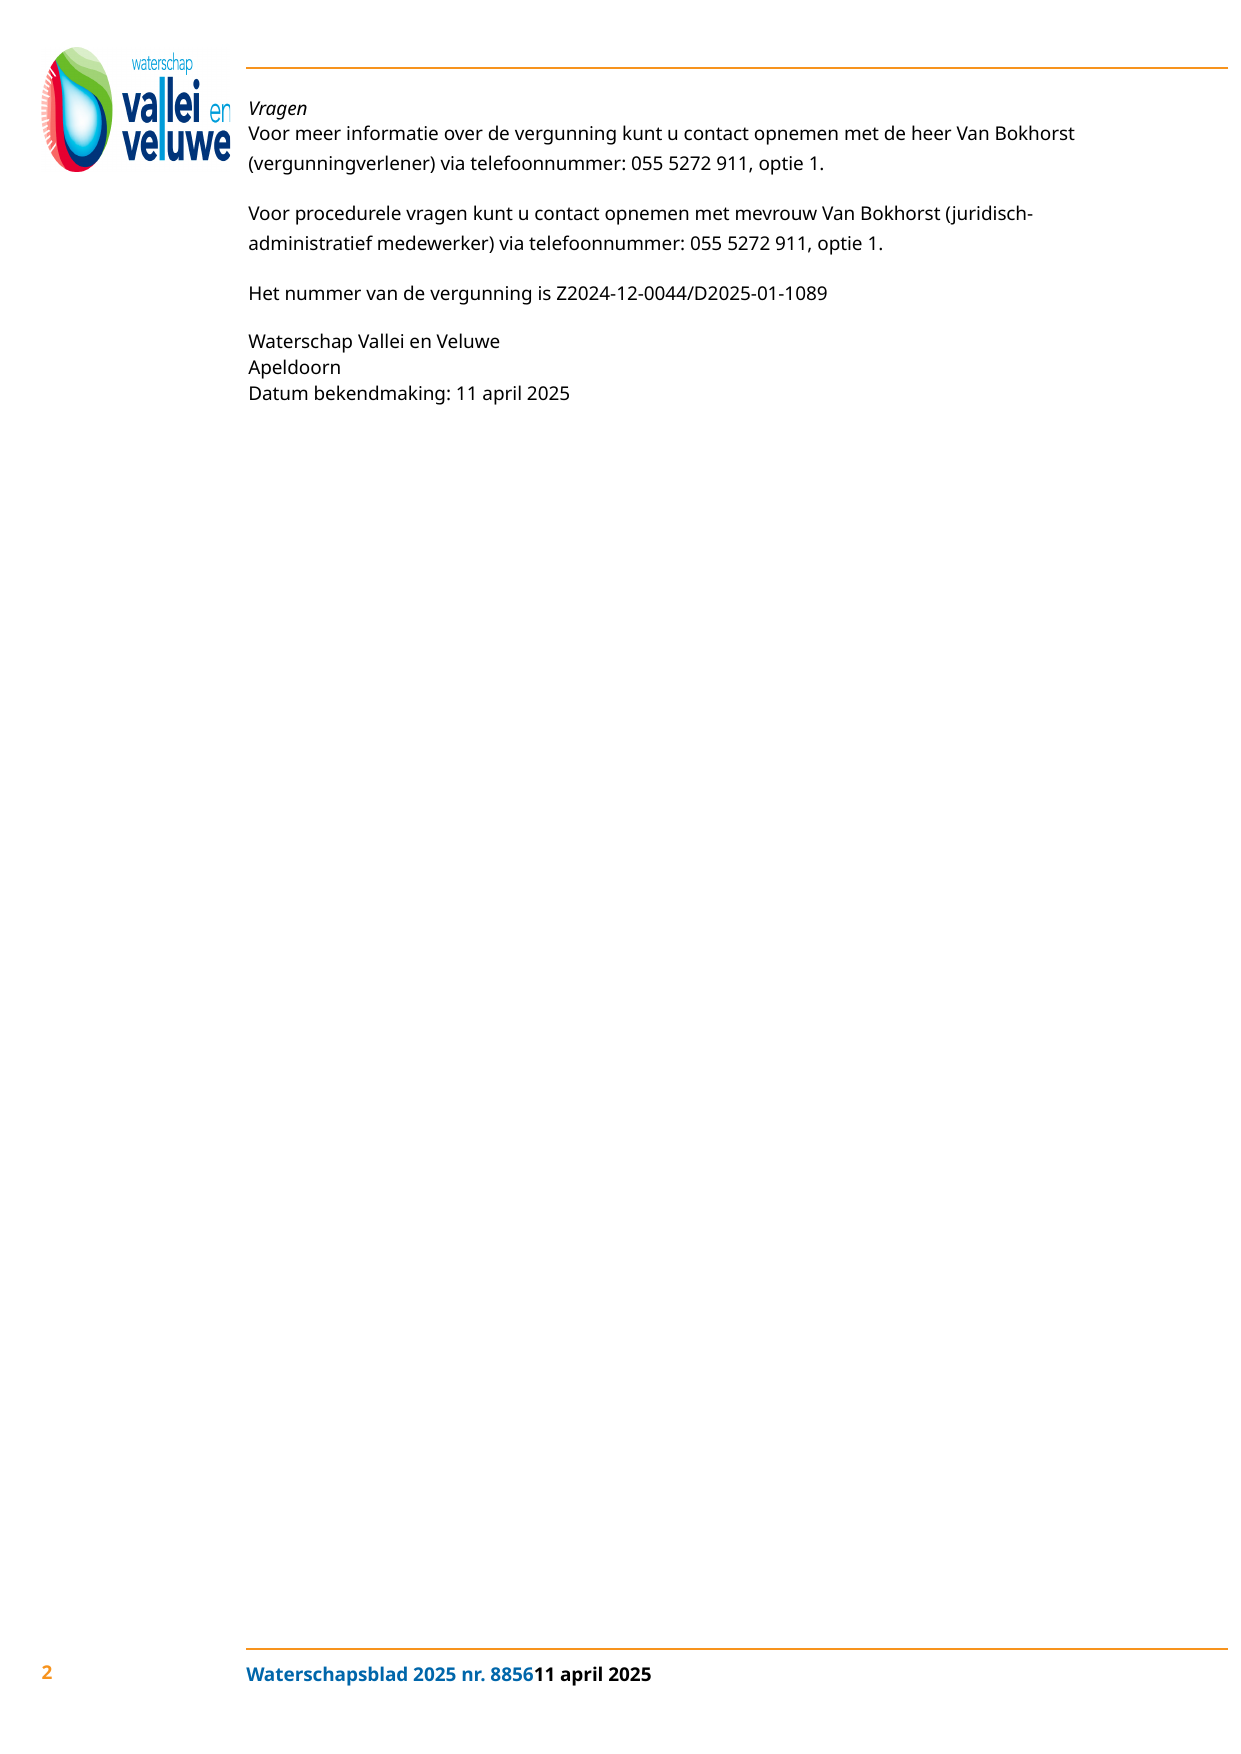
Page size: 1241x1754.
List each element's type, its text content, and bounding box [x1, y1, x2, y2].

text Voor procedurele vragen kunt u contact opnemen met mevrouw Van Bokhorst (juridisch-administratief medewerker) via telefoonnummer: 055 5272 911, optie 1. [248, 201, 1152, 256]
picture [41, 47, 231, 172]
text Voor meer informatie over de vergunning kunt u contact opnemen met de heer Van Bokhorst (vergunningverlener) via telefoonnummer: 055 5272 911, optie 1. [248, 121, 1152, 176]
text Waterschap Vallei en Veluwe [248, 328, 1152, 354]
text Datum bekendmaking: 11 april 2025 [248, 380, 1152, 406]
text Vragen [248, 95, 1152, 121]
text Apeldoorn [248, 354, 1152, 380]
text Het nummer van de vergunning is Z2024-12-0044/D2025-01-1089 [248, 281, 1152, 306]
